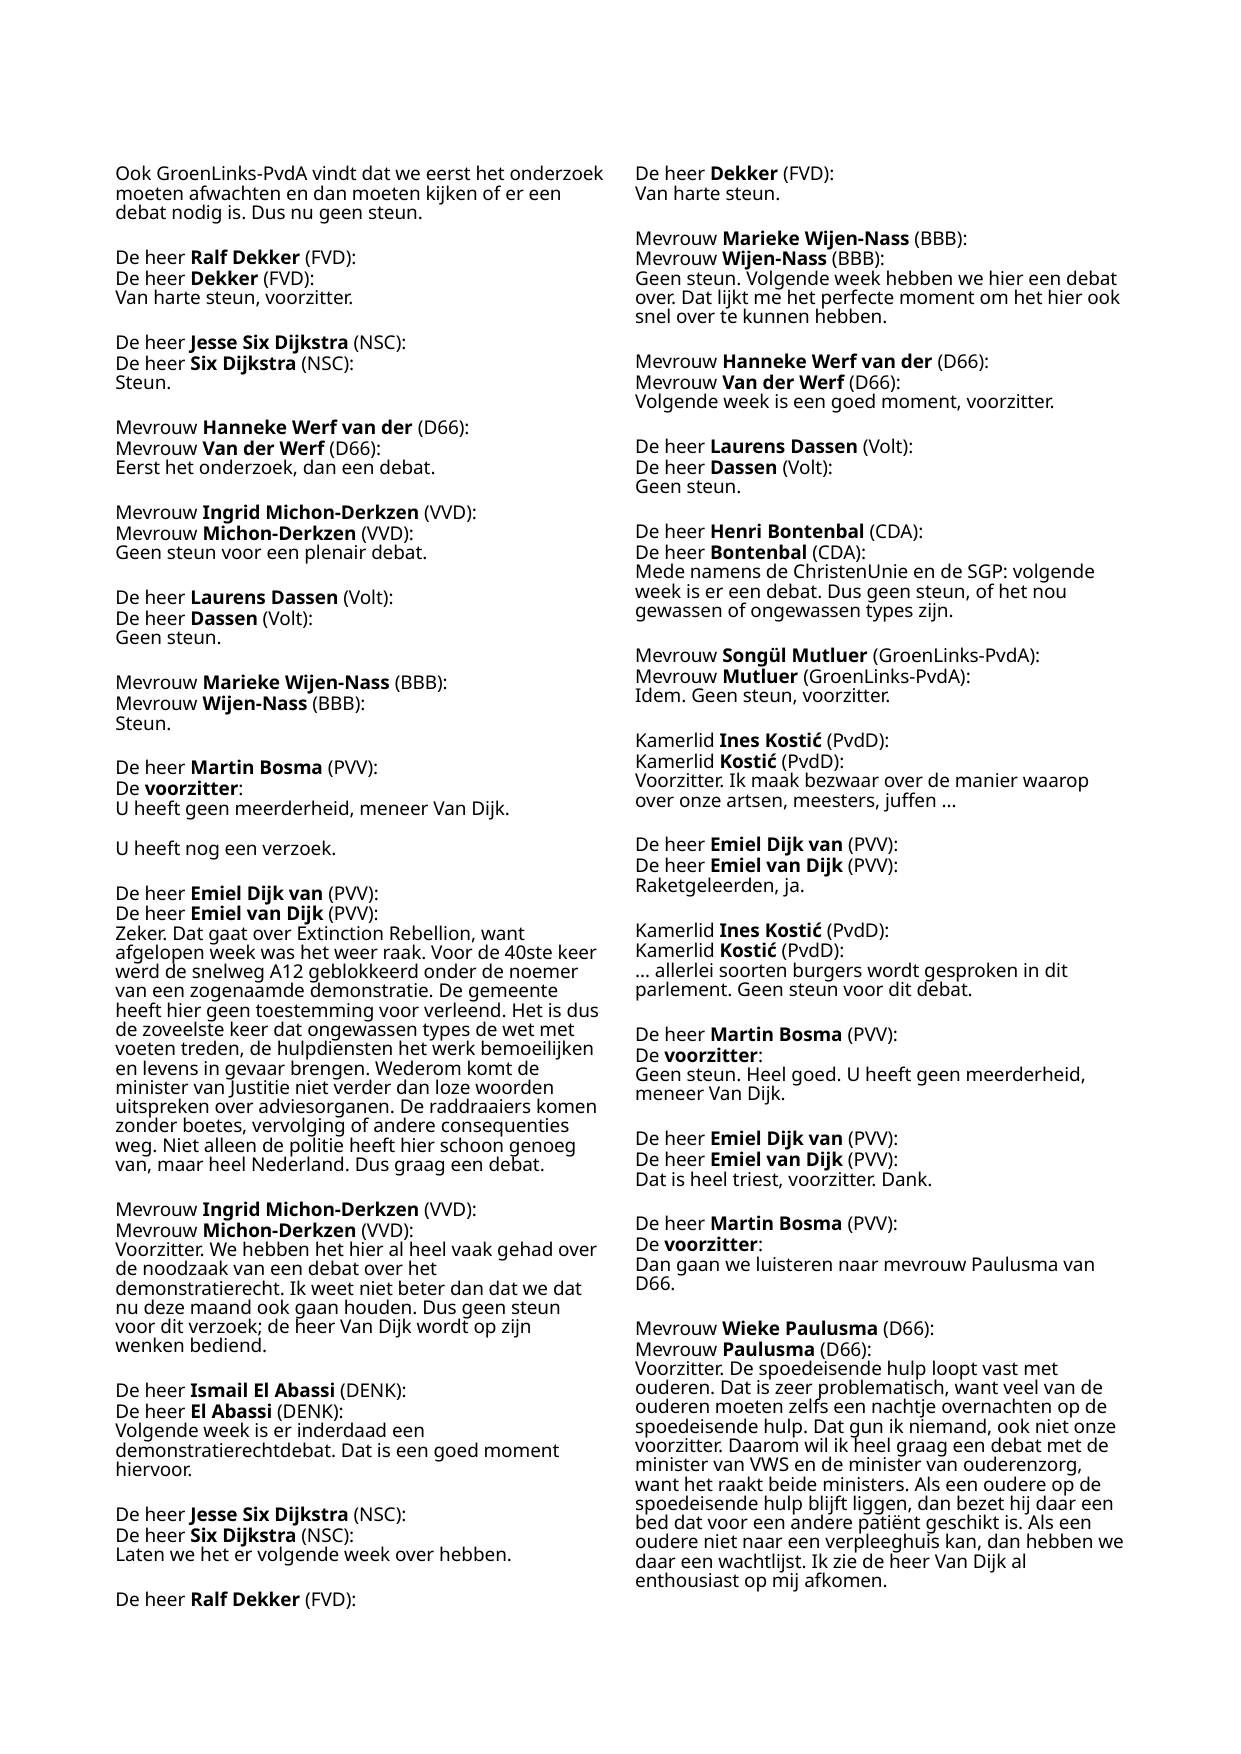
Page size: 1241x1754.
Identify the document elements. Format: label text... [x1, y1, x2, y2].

text De heer Dekker (FVD): [115, 270, 605, 289]
text Zeker. Dat gaat over Extinction Rebellion, want afgelopen week was het weer raak. Voor de 40ste keer werd de snelweg A12 geblokkeerd onder de noemer van een zogenaamde demonstratie. De gemeente heeft hier geen toestemming voor verleend. Het is dus de zoveelste keer dat ongewassen types de wet met voeten treden, de hulpdiensten het werk bemoeilijken en levens in gevaar brengen. Wederom komt de minister van Justitie niet verder dan loze woorden uitspreken over adviesorganen. De raddraaiers komen zonder boetes, vervolging of andere consequenties weg. Niet alleen de politie heeft hier schoon genoeg van, maar heel Nederland. Dus graag een debat. [115, 925, 605, 1175]
text De heer Emiel van Dijk (PVV): [635, 857, 1125, 877]
text Van harte steun. [635, 184, 1125, 204]
text … allerlei soorten burgers wordt gesproken in dit parlement. Geen steun voor dit debat. [635, 962, 1125, 1000]
text De heer Jesse Six Dijkstra (NSC): [115, 329, 605, 355]
text De heer Bontenbal (CDA): [635, 544, 1125, 563]
text Steun. [115, 714, 605, 734]
text Kamerlid Kostić (PvdD): [635, 753, 1125, 772]
text De heer Dassen (Volt): [115, 610, 605, 629]
text Mevrouw Ingrid Michon-Derkzen (VVD): [115, 499, 605, 525]
text Mevrouw Marieke Wijen-Nass (BBB): [635, 225, 1125, 250]
text Laten we het er volgende week over hebben. [115, 1546, 605, 1565]
text Mede namens de ChristenUnie en de SGP: volgende week is er een debat. Dus geen steun, of het nou gewassen of ongewassen types zijn. [635, 563, 1125, 621]
text Ook GroenLinks-PvdA vindt dat we eerst het onderzoek moeten afwachten en dan moeten kijken of er een debat nodig is. Dus nu geen steun. [115, 165, 605, 223]
text Mevrouw Ingrid Michon-Derkzen (VVD): [115, 1196, 605, 1222]
text De heer Emiel Dijk van (PVV): [635, 832, 1125, 857]
text Mevrouw Songül Mutluer (GroenLinks-PvdA): [635, 642, 1125, 668]
text De heer Emiel van Dijk (PVV): [635, 1151, 1125, 1171]
text De heer Ralf Dekker (FVD): [115, 244, 605, 270]
text De heer Dassen (Volt): [635, 459, 1125, 478]
text Mevrouw Van der Werf (D66): [635, 374, 1125, 393]
text De voorzitter: [115, 780, 605, 799]
text Kamerlid Ines Kostić (PvdD): [635, 917, 1125, 942]
text U heeft geen meerderheid, meneer Van Dijk. [115, 799, 605, 819]
text Geen steun. [635, 478, 1125, 498]
text De heer Laurens Dassen (Volt): [635, 433, 1125, 459]
text Mevrouw Michon-Derkzen (VVD): [115, 525, 605, 544]
text De voorzitter: [635, 1236, 1125, 1256]
text Mevrouw Hanneke Werf van der (D66): [635, 348, 1125, 374]
text Kamerlid Kostić (PvdD): [635, 942, 1125, 962]
text Idem. Geen steun, voorzitter. [635, 687, 1125, 706]
text Volgende week is er inderdaad een demonstratierechtdebat. Dat is een goed moment hiervoor. [115, 1422, 605, 1480]
text Mevrouw Van der Werf (D66): [115, 440, 605, 459]
text U heeft nog een verzoek. [115, 839, 605, 859]
text Mevrouw Wijen-Nass (BBB): [115, 695, 605, 714]
text Mevrouw Michon-Derkzen (VVD): [115, 1222, 605, 1241]
text Dat is heel triest, voorzitter. Dank. [635, 1171, 1125, 1190]
text De heer Ismail El Abassi (DENK): [115, 1377, 605, 1403]
text Mevrouw Wieke Paulusma (D66): [635, 1315, 1125, 1341]
text Eerst het onderzoek, dan een debat. [115, 459, 605, 478]
text De heer Martin Bosma (PVV): [115, 754, 605, 780]
text Geen steun. [115, 629, 605, 649]
text Volgende week is een goed moment, voorzitter. [635, 393, 1125, 413]
text Mevrouw Hanneke Werf van der (D66): [115, 414, 605, 440]
text Voorzitter. Ik maak bezwaar over de manier waarop over onze artsen, meesters, juffen … [635, 772, 1125, 811]
text Voorzitter. De spoedeisende hulp loopt vast met ouderen. Dat is zeer problematisch, want veel van de ouderen moeten zelfs een nachtje overnachten op de spoedeisende hulp. Dat gun ik niemand, ook niet onze voorzitter. Daarom wil ik heel graag een debat met de minister van VWS en de minister van ouderenzorg, want het raakt beide ministers. Als een oudere op de spoedeisende hulp blijft liggen, dan bezet hij daar een bed dat voor een andere patiënt geschikt is. Als een oudere niet naar een verpleeghuis kan, dan hebben we daar een wachtlijst. Ik zie de heer Van Dijk al enthousiast op mij afkomen. [635, 1360, 1125, 1591]
text De heer Martin Bosma (PVV): [635, 1021, 1125, 1047]
text De heer Emiel Dijk van (PVV): [635, 1126, 1125, 1151]
text De heer El Abassi (DENK): [115, 1403, 605, 1422]
text Geen steun. Heel goed. U heeft geen meerderheid, meneer Van Dijk. [635, 1066, 1125, 1105]
text De heer Ralf Dekker (FVD): [115, 1586, 605, 1612]
text De heer Six Dijkstra (NSC): [115, 355, 605, 374]
text Raketgeleerden, ja. [635, 877, 1125, 896]
text De heer Dekker (FVD): [635, 165, 1125, 184]
text De voorzitter: [635, 1047, 1125, 1066]
text Steun. [115, 374, 605, 393]
text De heer Martin Bosma (PVV): [635, 1211, 1125, 1236]
text De heer Henri Bontenbal (CDA): [635, 518, 1125, 544]
text De heer Emiel van Dijk (PVV): [115, 905, 605, 925]
text Geen steun. Volgende week hebben we hier een debat over. Dat lijkt me het perfecte moment om het hier ook snel over te kunnen hebben. [635, 270, 1125, 327]
text Dan gaan we luisteren naar mevrouw Paulusma van D66. [635, 1256, 1125, 1294]
text De heer Jesse Six Dijkstra (NSC): [115, 1501, 605, 1527]
text Voorzitter. We hebben het hier al heel vaak gehad over de noodzaak van een debat over het demonstratierecht. Ik weet niet beter dan dat we dat nu deze maand ook gaan houden. Dus geen steun voor dit verzoek; de heer Van Dijk wordt op zijn wenken bediend. [115, 1241, 605, 1357]
text De heer Six Dijkstra (NSC): [115, 1527, 605, 1546]
text De heer Laurens Dassen (Volt): [115, 584, 605, 610]
text Mevrouw Paulusma (D66): [635, 1341, 1125, 1360]
text Mevrouw Mutluer (GroenLinks-PvdA): [635, 668, 1125, 687]
text Mevrouw Marieke Wijen-Nass (BBB): [115, 669, 605, 695]
text De heer Emiel Dijk van (PVV): [115, 880, 605, 905]
text Geen steun voor een plenair debat. [115, 544, 605, 563]
text Kamerlid Ines Kostić (PvdD): [635, 727, 1125, 753]
text Van harte steun, voorzitter. [115, 289, 605, 308]
text Mevrouw Wijen-Nass (BBB): [635, 250, 1125, 270]
